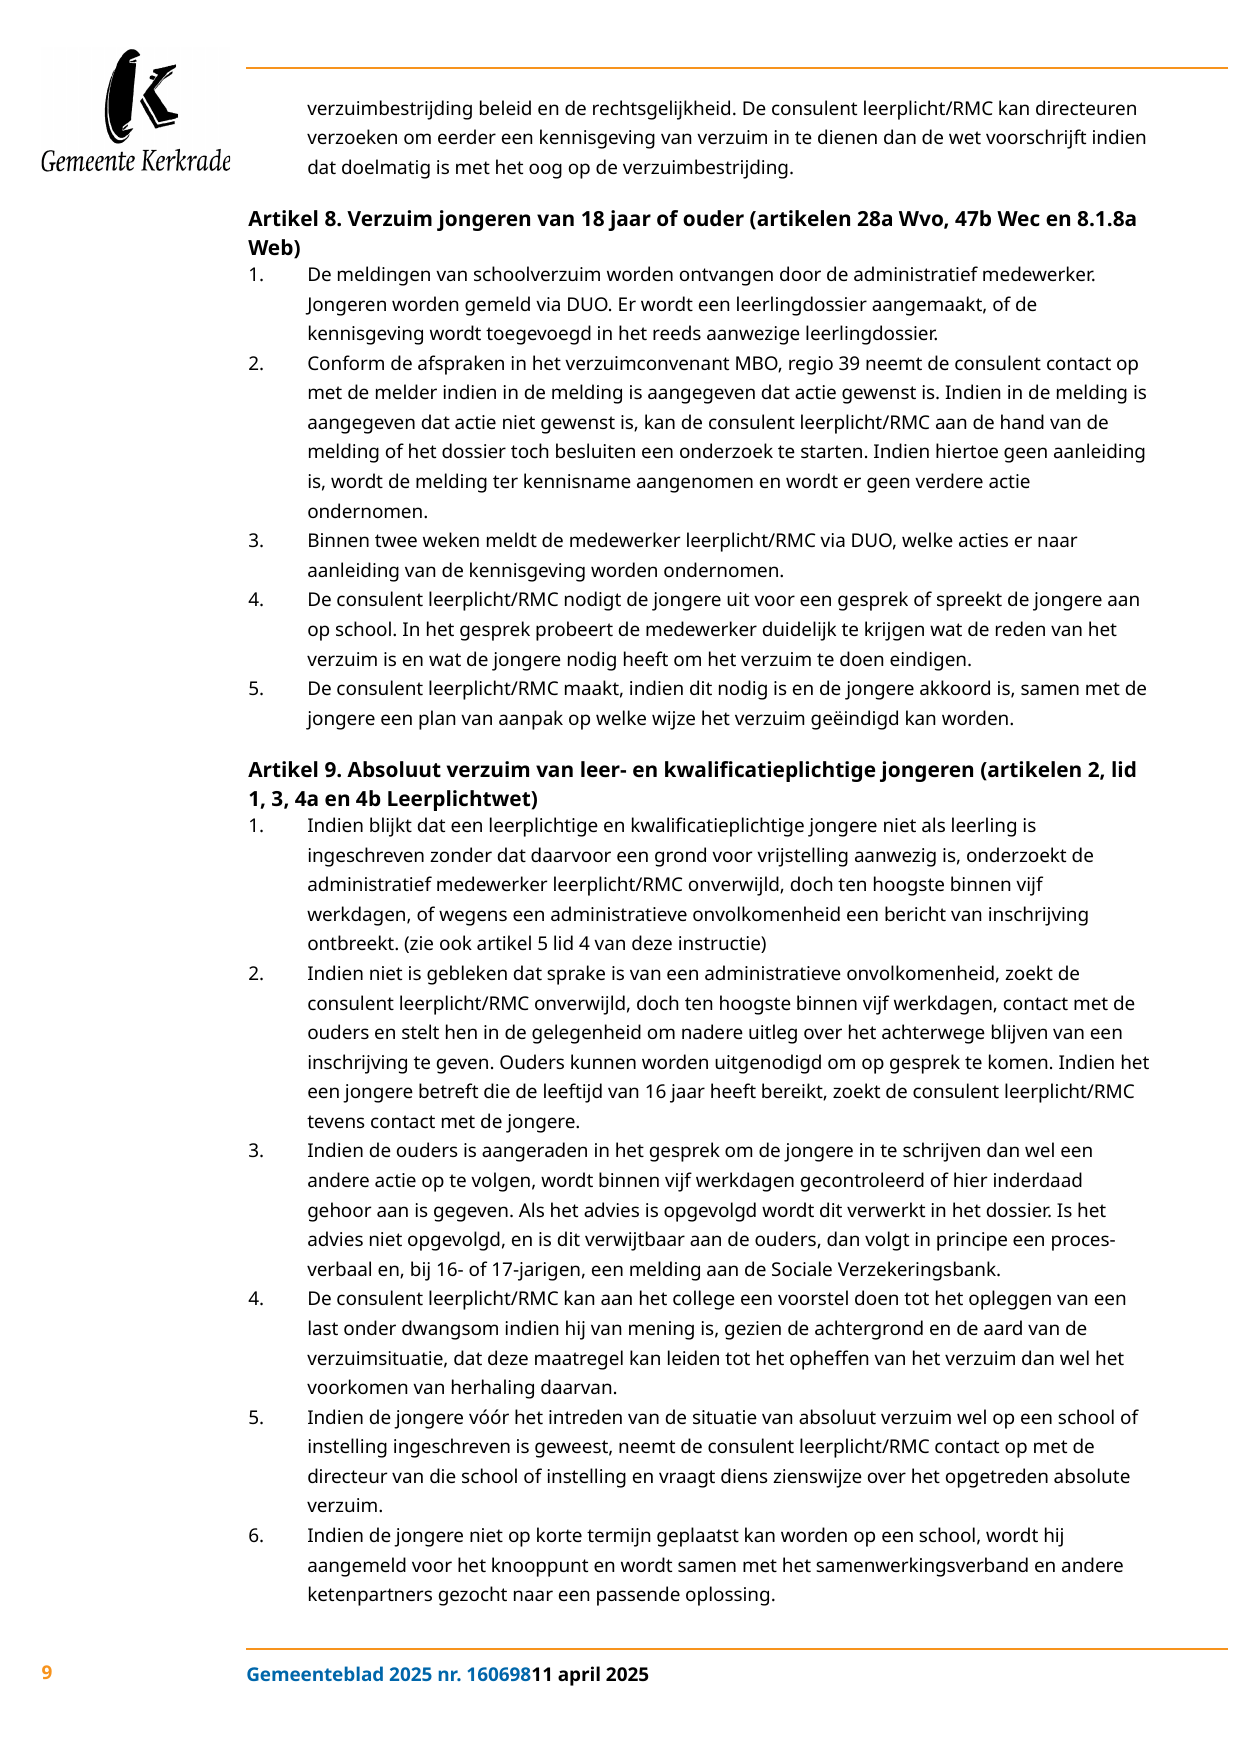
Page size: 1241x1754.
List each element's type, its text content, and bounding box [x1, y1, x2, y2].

list Indien de jongere niet op korte termijn geplaatst kan worden op een school, wordt hij aangemeld voor het knooppunt en wordt samen met het samenwerkingsverband en andere ketenpartners gezocht naar een passende oplossing. [248, 1522, 1152, 1607]
list Indien niet is gebleken dat sprake is van een administratieve onvolkomenheid, zoekt de consulent leerplicht/RMC onverwijld, doch ten hoogste binnen vijf werkdagen, contact met de ouders en stelt hen in de gelegenheid om nadere uitleg over het achterwege blijven van een inschrijving te geven. Ouders kunnen worden uitgenodigd om op gesprek te komen. Indien het een jongere betreft die de leeftijd van 16 jaar heeft bereikt, zoekt de consulent leerplicht/RMC tevens contact met de jongere. [248, 960, 1152, 1134]
text Artikel 9. Absoluut verzuim van leer- en kwalificatieplichtige jongeren (artikelen 2, lid 1, 3, 4a en 4b Leerplichtwet) [248, 755, 1152, 812]
list Binnen twee weken meldt de medewerker leerplicht/RMC via DUO, welke acties er naar aanleiding van de kennisgeving worden ondernomen. [248, 527, 1152, 583]
list De meldingen van schoolverzuim worden ontvangen door de administratief medewerker. Jongeren worden gemeld via DUO. Er wordt een leerlingdossier aangemaakt, of de kennisgeving wordt toegevoegd in het reeds aanwezige leerlingdossier. [248, 261, 1152, 346]
list De consulent leerplicht/RMC maakt, indien dit nodig is en de jongere akkoord is, samen met de jongere een plan van aanpak op welke wijze het verzuim geëindigd kan worden. [248, 675, 1152, 731]
list Conform de afspraken in het verzuimconvenant MBO, regio 39 neemt de consulent contact op met de melder indien in de melding is aangegeven dat actie gewenst is. Indien in de melding is aangegeven dat actie niet gewenst is, kan de consulent leerplicht/RMC aan de hand van de melding of het dossier toch besluiten een onderzoek te starten. Indien hiertoe geen aanleiding is, wordt de melding ter kennisname aangenomen en wordt er geen verdere actie ondernomen. [248, 350, 1152, 524]
text Artikel 8. Verzuim jongeren van 18 jaar of ouder (artikelen 28a Wvo, 47b Wec en 8.1.8a Web) [248, 204, 1152, 261]
picture [41, 47, 231, 172]
list verzuimbestrijding beleid en de rechtsgelijkheid. De consulent leerplicht/RMC kan directeuren verzoeken om eerder een kennisgeving van verzuim in te dienen dan de wet voorschrijft indien dat doelmatig is met het oog op de verzuimbestrijding. [248, 95, 1152, 180]
list De consulent leerplicht/RMC nodigt de jongere uit voor een gesprek of spreekt de jongere aan op school. In het gesprek probeert de medewerker duidelijk te krijgen wat de reden van het verzuim is en wat de jongere nodig heeft om het verzuim te doen eindigen. [248, 587, 1152, 672]
list Indien blijkt dat een leerplichtige en kwalificatieplichtige jongere niet als leerling is ingeschreven zonder dat daarvoor een grond voor vrijstelling aanwezig is, onderzoekt de administratief medewerker leerplicht/RMC onverwijld, doch ten hoogste binnen vijf werkdagen, of wegens een administratieve onvolkomenheid een bericht van inschrijving ontbreekt. (zie ook artikel 5 lid 4 van deze instructie) [248, 812, 1152, 956]
list Indien de jongere vóór het intreden van de situatie van absoluut verzuim wel op een school of instelling ingeschreven is geweest, neemt de consulent leerplicht/RMC contact op met de directeur van die school of instelling en vraagt diens zienswijze over het opgetreden absolute verzuim. [248, 1404, 1152, 1518]
list Indien de ouders is aangeraden in het gesprek om de jongere in te schrijven dan wel een andere actie op te volgen, wordt binnen vijf werkdagen gecontroleerd of hier inderdaad gehoor aan is gegeven. Als het advies is opgevolgd wordt dit verwerkt in het dossier. Is het advies niet opgevolgd, en is dit verwijtbaar aan de ouders, dan volgt in principe een proces-verbaal en, bij 16- of 17-jarigen, een melding aan de Sociale Verzekeringsbank. [248, 1138, 1152, 1282]
list De consulent leerplicht/RMC kan aan het college een voorstel doen tot het opleggen van een last onder dwangsom indien hij van mening is, gezien de achtergrond en de aard van de verzuimsituatie, dat deze maatregel kan leiden tot het opheffen van het verzuim dan wel het voorkomen van herhaling daarvan. [248, 1286, 1152, 1400]
